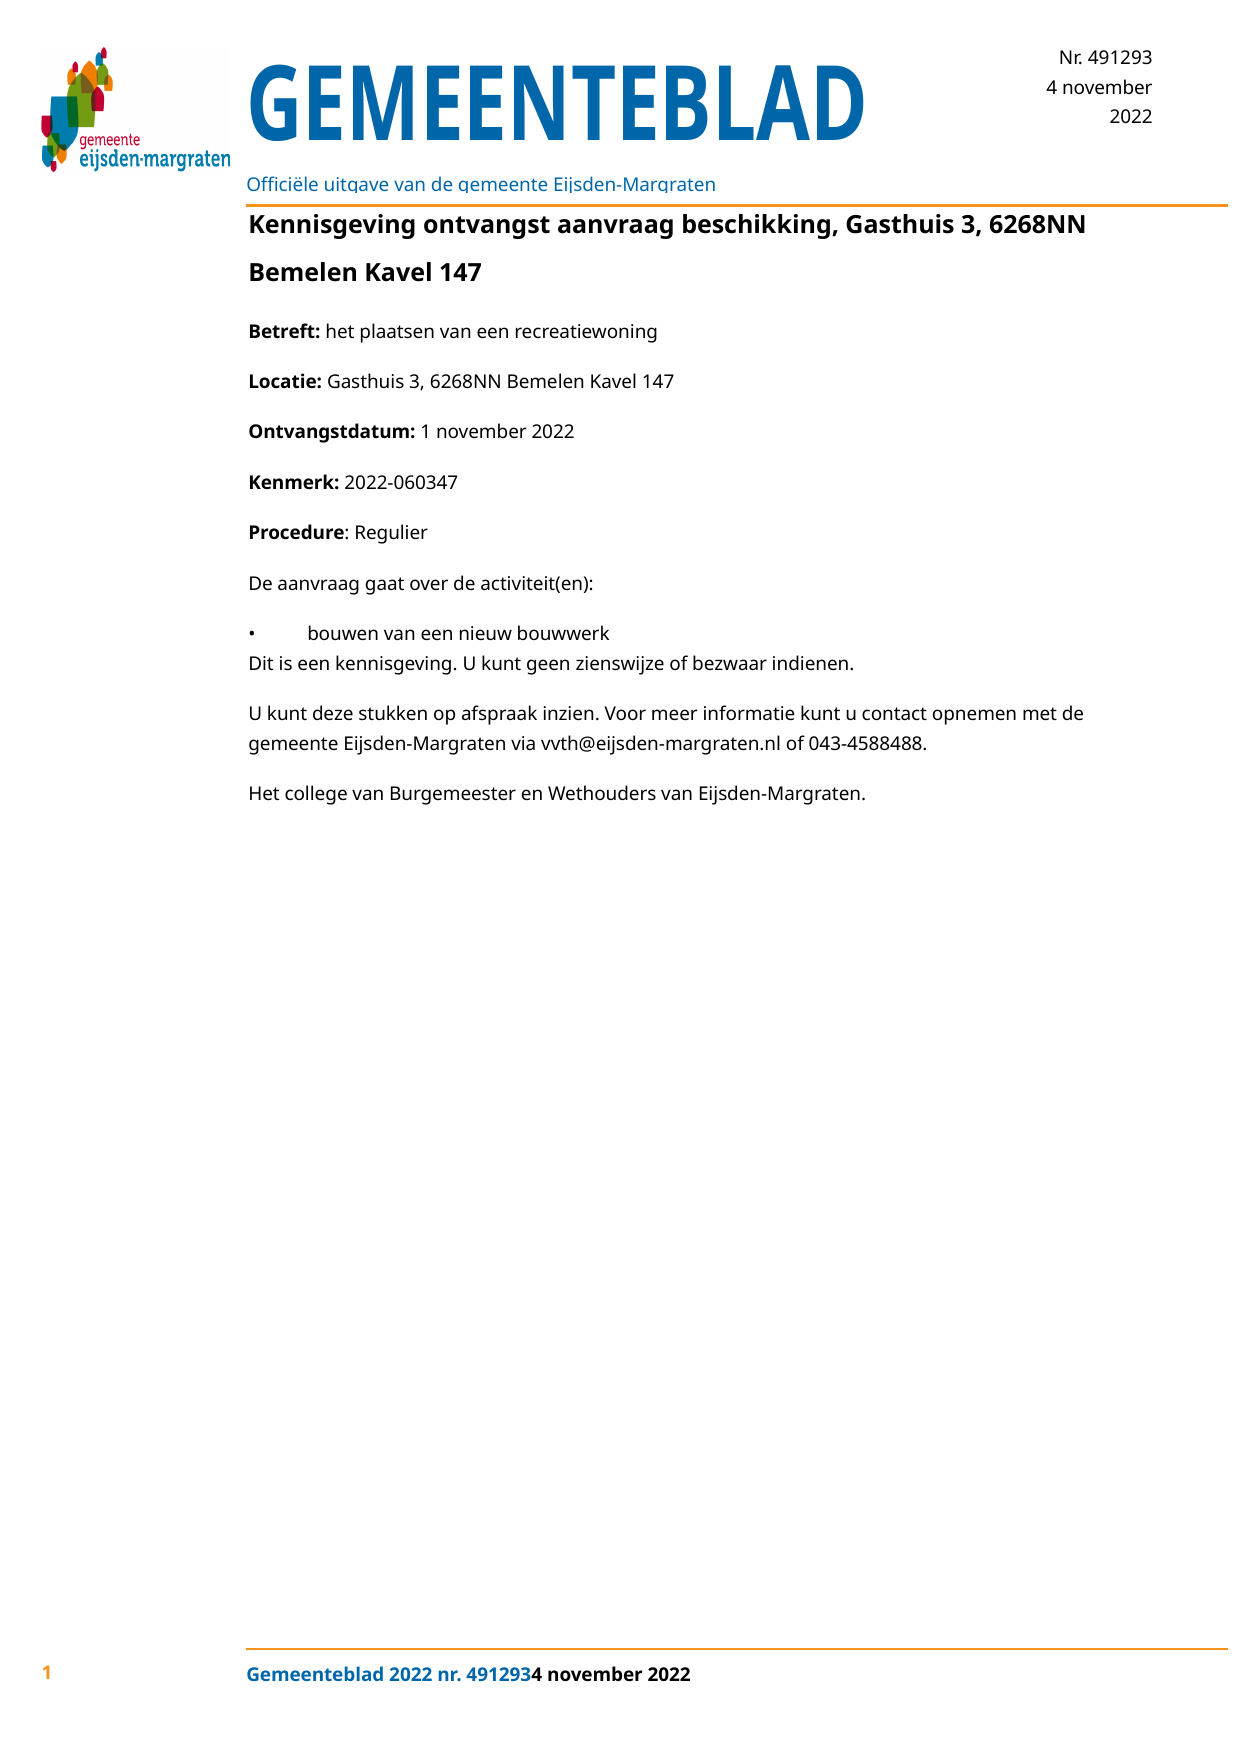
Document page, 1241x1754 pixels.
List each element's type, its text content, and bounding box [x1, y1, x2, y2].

text U kunt deze stukken op afspraak inzien. Voor meer informatie kunt u contact opnemen met de gemeente Eijsden-Margraten via vvth@eijsden-margraten.nl of 043-4588488. [248, 700, 1152, 756]
list bouwen van een nieuw bouwwerk [248, 620, 1152, 646]
text De aanvraag gaat over de activiteit(en): [248, 570, 1152, 596]
text Betreft: het plaatsen van een recreatiewoning [248, 318, 1152, 344]
text Ontvangstdatum: 1 november 2022 [248, 419, 1152, 444]
text Procedure: Regulier [248, 519, 1152, 545]
text Locatie: Gasthuis 3, 6268NN Bemelen Kavel 147 [248, 368, 1152, 394]
text Kenmerk: 2022-060347 [248, 469, 1152, 495]
text Dit is een kennisgeving. U kunt geen zienswijze of bezwaar indienen. [248, 650, 1152, 676]
picture [41, 47, 231, 172]
text Kennisgeving ontvangst aanvraag beschikking, Gasthuis 3, 6268NN Bemelen Kavel 147 [248, 207, 1152, 288]
text Het college van Burgemeester en Wethouders van Eijsden-Margraten. [248, 780, 1152, 806]
